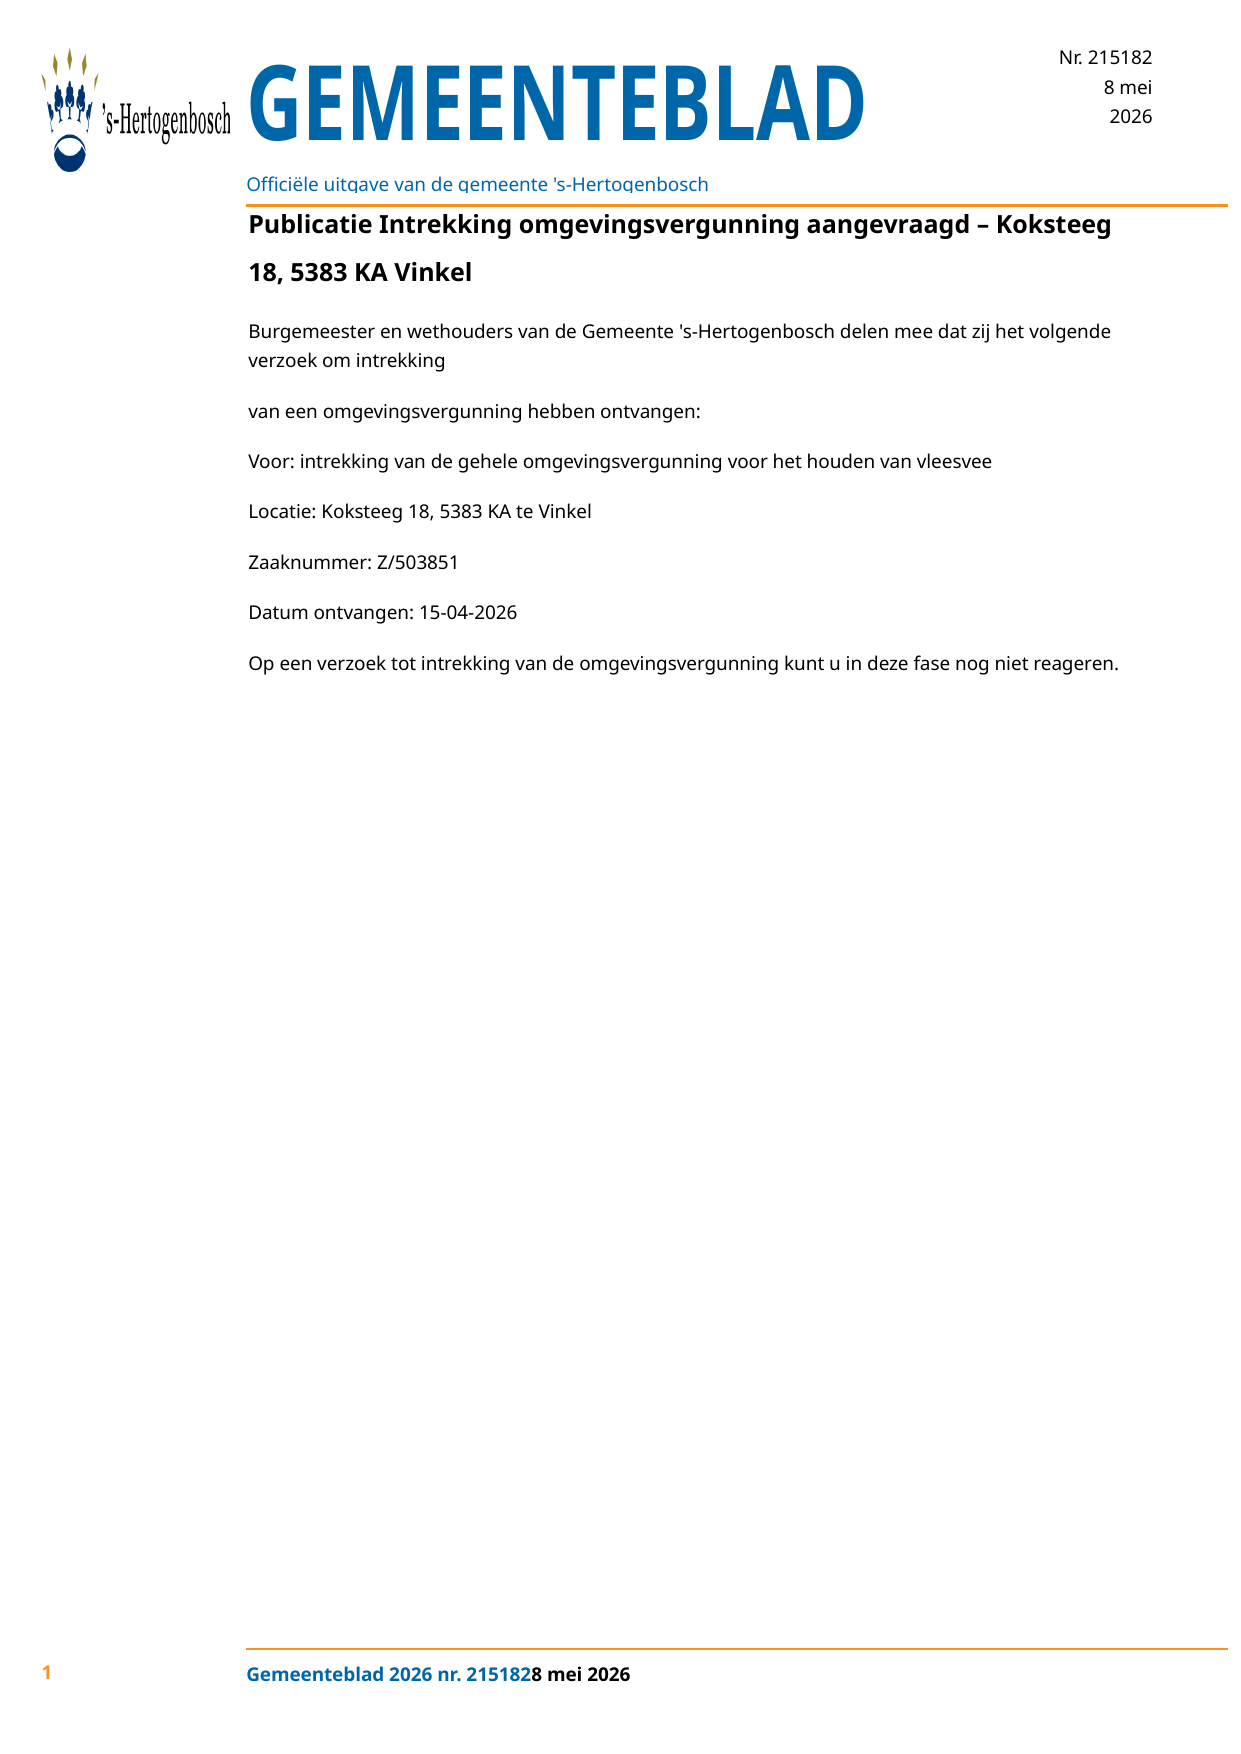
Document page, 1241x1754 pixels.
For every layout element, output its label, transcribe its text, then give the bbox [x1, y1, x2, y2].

text Voor: intrekking van de gehele omgevingsvergunning voor het houden van vleesvee [248, 448, 1152, 474]
text Burgemeester en wethouders van de Gemeente 's-Hertogenbosch delen mee dat zij het volgende verzoek om intrekking [248, 318, 1152, 373]
text Zaaknummer: Z/503851 [248, 549, 1152, 575]
text Publicatie Intrekking omgevingsvergunning aangevraagd – Koksteeg 18, 5383 KA Vinkel [248, 207, 1152, 288]
text van een omgevingsvergunning hebben ontvangen: [248, 398, 1152, 424]
text Locatie: Koksteeg 18, 5383 KA te Vinkel [248, 499, 1152, 524]
text Op een verzoek tot intrekking van de omgevingsvergunning kunt u in deze fase nog niet reageren. [248, 650, 1152, 676]
text Datum ontvangen: 15-04-2026 [248, 599, 1152, 625]
picture [41, 47, 231, 172]
